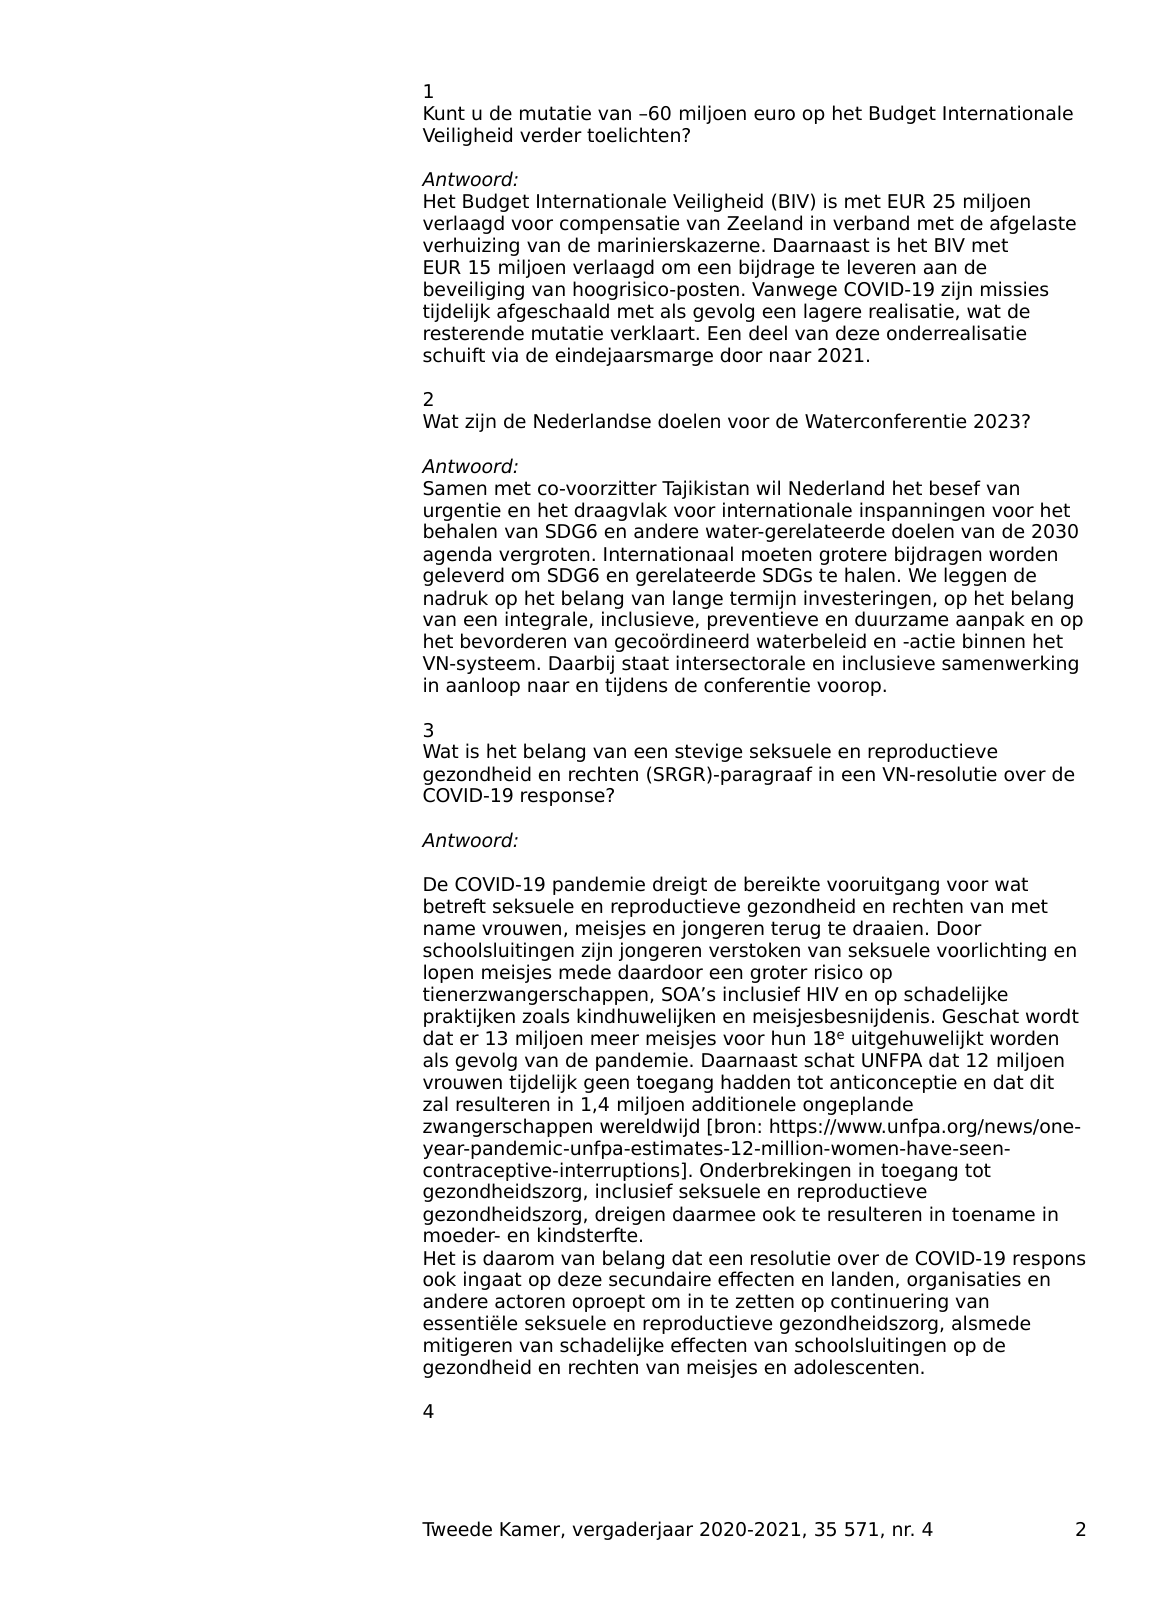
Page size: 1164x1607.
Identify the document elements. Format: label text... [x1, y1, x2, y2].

text Wat is het belang van een stevige seksuele en reproductieve gezondheid en rechten (SRGR)-paragraaf in een VN-resolutie over de COVID-19 response? [422, 741, 1087, 807]
text Samen met co-voorzitter Tajikistan wil Nederland het besef van urgentie en het draagvlak voor internationale inspanningen voor het behalen van SDG6 en andere water-gerelateerde doelen van de 2030 agenda vergroten. Internationaal moeten grotere bijdragen worden geleverd om SDG6 en gerelateerde SDGs te halen. We leggen de nadruk op het belang van lange termijn investeringen, op het belang van een integrale, inclusieve, preventieve en duurzame aanpak en op het bevorderen van gecoördineerd waterbeleid en -actie binnen het VN-systeem. Daarbij staat intersectorale en inclusieve samenwerking in aanloop naar en tijdens de conferentie voorop. [422, 477, 1087, 697]
text Het is daarom van belang dat een resolutie over de COVID-19 respons ook ingaat op deze secundaire effecten en landen, organisaties en andere actoren oproept om in te zetten op continuering van essentiële seksuele en reproductieve gezondheidszorg, alsmede mitigeren van schadelijke effecten van schoolsluitingen op de gezondheid en rechten van meisjes en adolescenten. [422, 1247, 1087, 1379]
text Wat zijn de Nederlandse doelen voor de Waterconferentie 2023? [422, 411, 1087, 433]
text Kunt u de mutatie van –60 miljoen euro op het Budget Internationale Veiligheid verder toelichten? [422, 103, 1087, 147]
subtitle Antwoord: [422, 169, 1087, 191]
subtitle Antwoord: [422, 456, 1087, 477]
text De COVID-19 pandemie dreigt de bereikte vooruitgang voor wat betreft seksuele en reproductieve gezondheid en rechten van met name vrouwen, meisjes en jongeren terug te draaien. Door schoolsluitingen zijn jongeren verstoken van seksuele voorlichting en lopen meisjes mede daardoor een groter risico op tienerzwangerschappen, SOA’s inclusief HIV en op schadelijke praktijken zoals kindhuwelijken en meisjesbesnijdenis. Geschat wordt dat er 13 miljoen meer meisjes voor hun 18e uitgehuwelijkt worden als gevolg van de pandemie. Daarnaast schat UNFPA dat 12 miljoen vrouwen tijdelijk geen toegang hadden tot anticonceptie en dat dit zal resulteren in 1,4 miljoen additionele ongeplande zwangerschappen wereldwijd [bron: https://www.unfpa.org/news/one-year-pandemic-unfpa-estimates-12-million-women-have-seen-contraceptive-interruptions]. Onderbrekingen in toegang tot gezondheidszorg, inclusief seksuele en reproductieve gezondheidszorg, dreigen daarmee ook te resulteren in toename in moeder- en kindsterfte. [422, 874, 1087, 1247]
subtitle Antwoord: [422, 829, 1087, 852]
text 2 [422, 389, 1087, 411]
text Het Budget Internationale Veiligheid (BIV) is met EUR 25 miljoen verlaagd voor compensatie van Zeeland in verband met de afgelaste verhuizing van de marinierskazerne. Daarnaast is het BIV met EUR 15 miljoen verlaagd om een bijdrage te leveren aan de beveiliging van hoogrisico-posten. Vanwege COVID-19 zijn missies tijdelijk afgeschaald met als gevolg een lagere realisatie, wat de resterende mutatie verklaart. Een deel van deze onderrealisatie schuift via de eindejaarsmarge door naar 2021. [422, 191, 1087, 367]
text 1 [422, 81, 1087, 103]
text 4 [422, 1401, 1087, 1423]
text 3 [422, 719, 1087, 741]
